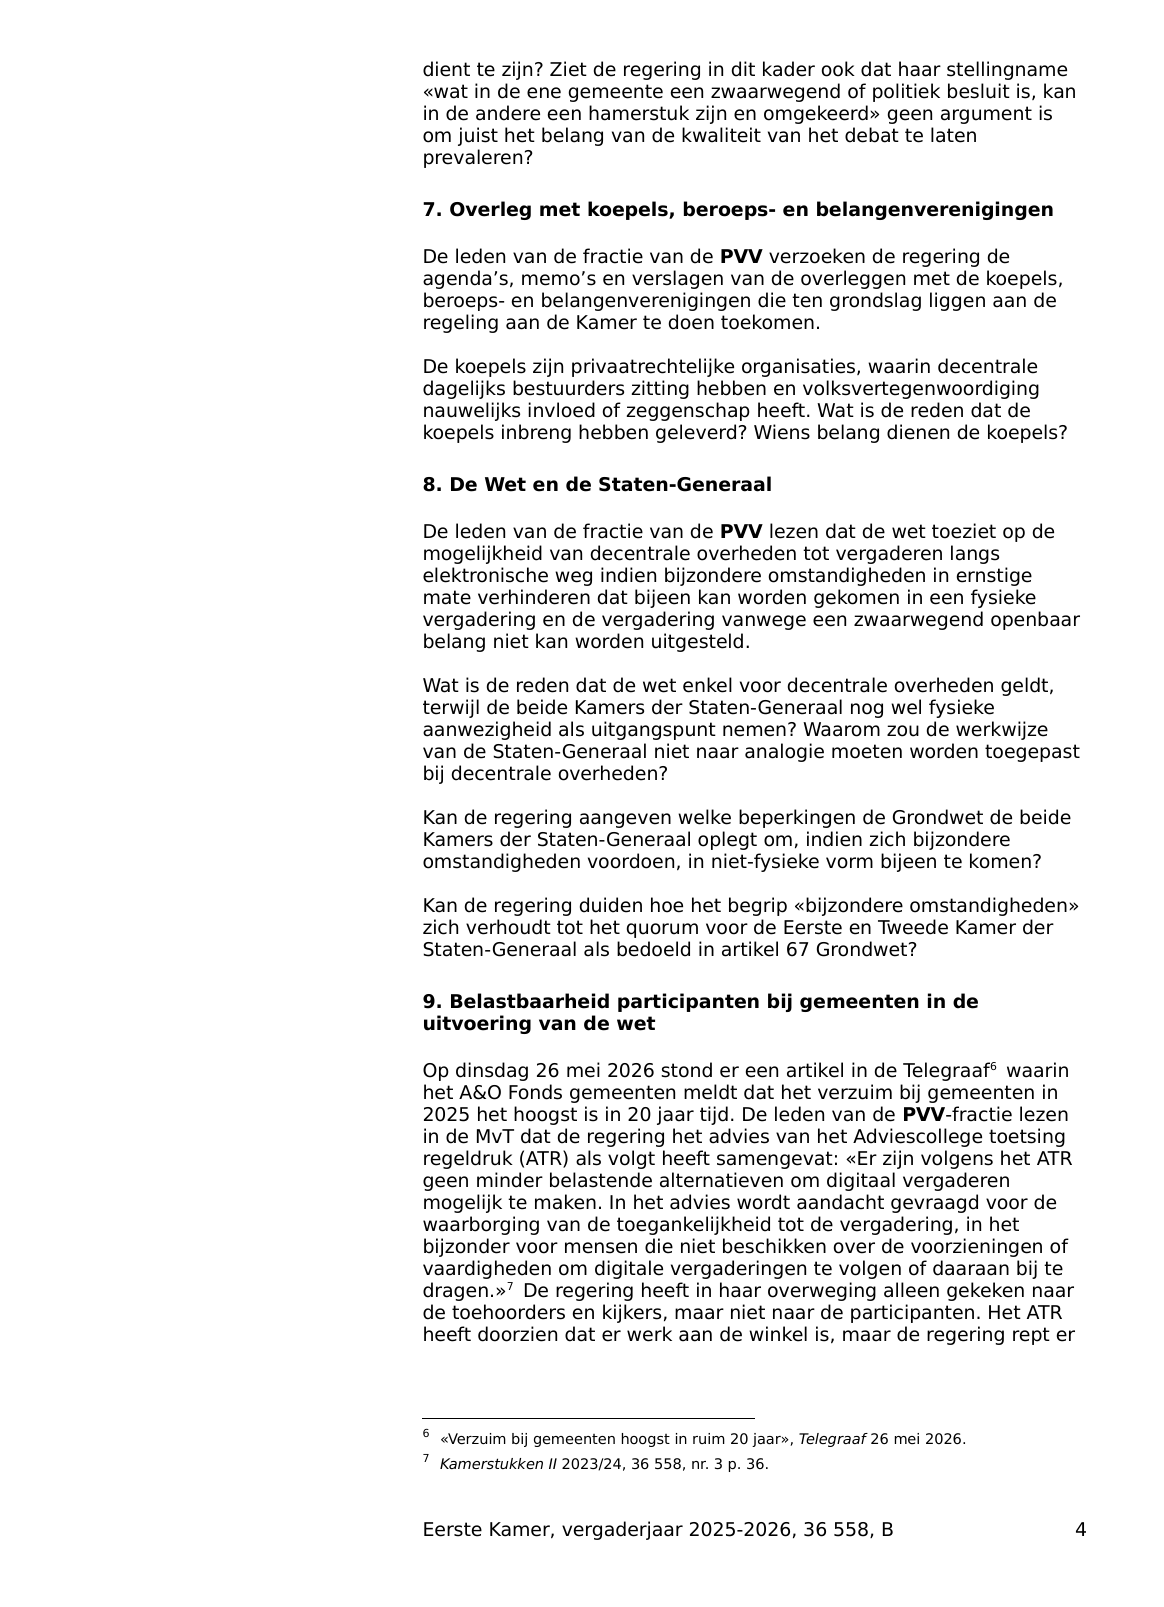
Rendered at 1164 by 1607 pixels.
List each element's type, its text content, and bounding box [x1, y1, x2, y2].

text De leden van de fractie van de PVV lezen dat de wet toeziet op de mogelijkheid van decentrale overheden tot vergaderen langs elektronische weg indien bijzondere omstandigheden in ernstige mate verhinderen dat bijeen kan worden gekomen in een fysieke vergadering en de vergadering vanwege een zwaarwegend openbaar belang niet kan worden uitgesteld. [422, 521, 1087, 653]
subtitle 8. De Wet en de Staten-Generaal [422, 474, 1087, 496]
text De koepels zijn privaatrechtelijke organisaties, waarin decentrale dagelijks bestuurders zitting hebben en volksvertegenwoordiging nauwelijks invloed of zeggenschap heeft. Wat is de reden dat de koepels inbreng hebben geleverd? Wiens belang dienen de koepels? [422, 356, 1087, 444]
text «Verzuim bij gemeenten hoogst in ruim 20 jaar», Telegraaf 26 mei 2026. [422, 1427, 1087, 1449]
text Op dinsdag 26 mei 2026 stond er een artikel in de Telegraaf waarin het A&O Fonds gemeenten meldt dat het verzuim bij gemeenten in 2025 het hoogst is in 20 jaar tijd. De leden van de PVV-fractie lezen in de MvT dat de regering het advies van het Adviescollege toetsing regeldruk (ATR) als volgt heeft samengevat: «Er zijn volgens het ATR geen minder belastende alternatieven om digitaal vergaderen mogelijk te maken. In het advies wordt aandacht gevraagd voor de waarborging van de toegankelijkheid tot de vergadering, in het bijzonder voor mensen die niet beschikken over de voorzieningen of vaardigheden om digitale vergaderingen te volgen of daaraan bij te dragen.» De regering heeft in haar overweging alleen gekeken naar de toehoorders en kijkers, maar niet naar de participanten. Het ATR heeft doorzien dat er werk aan de winkel is, maar de regering rept er [422, 1060, 1087, 1346]
subtitle 9. Belastbaarheid participanten bij gemeenten in de uitvoering van de wet [422, 991, 1087, 1035]
subtitle 7. Overleg met koepels, beroeps- en belangenverenigingen [422, 199, 1087, 221]
text dient te zijn? Ziet de regering in dit kader ook dat haar stellingname «wat in de ene gemeente een zwaarwegend of politiek besluit is, kan in de andere een hamerstuk zijn en omgekeerd» geen argument is om juist het belang van de kwaliteit van het debat te laten prevaleren? [422, 59, 1087, 169]
text Kan de regering aangeven welke beperkingen de Grondwet de beide Kamers der Staten-Generaal oplegt om, indien zich bijzondere omstandigheden voordoen, in niet-fysieke vorm bijeen te komen? [422, 807, 1087, 873]
text De leden van de fractie van de PVV verzoeken de regering de agenda’s, memo’s en verslagen van de overleggen met de koepels, beroeps- en belangenverenigingen die ten grondslag liggen aan de regeling aan de Kamer te doen toekomen. [422, 246, 1087, 334]
text Wat is de reden dat de wet enkel voor decentrale overheden geldt, terwijl de beide Kamers der Staten-Generaal nog wel fysieke aanwezigheid als uitgangspunt nemen? Waarom zou de werkwijze van de Staten-Generaal niet naar analogie moeten worden toegepast bij decentrale overheden? [422, 675, 1087, 785]
text Kan de regering duiden hoe het begrip «bijzondere omstandigheden» zich verhoudt tot het quorum voor de Eerste en Tweede Kamer der Staten-Generaal als bedoeld in artikel 67 Grondwet? [422, 895, 1087, 961]
text Kamerstukken II 2023/24, 36 558, nr. 3 p. 36. [422, 1452, 1087, 1474]
